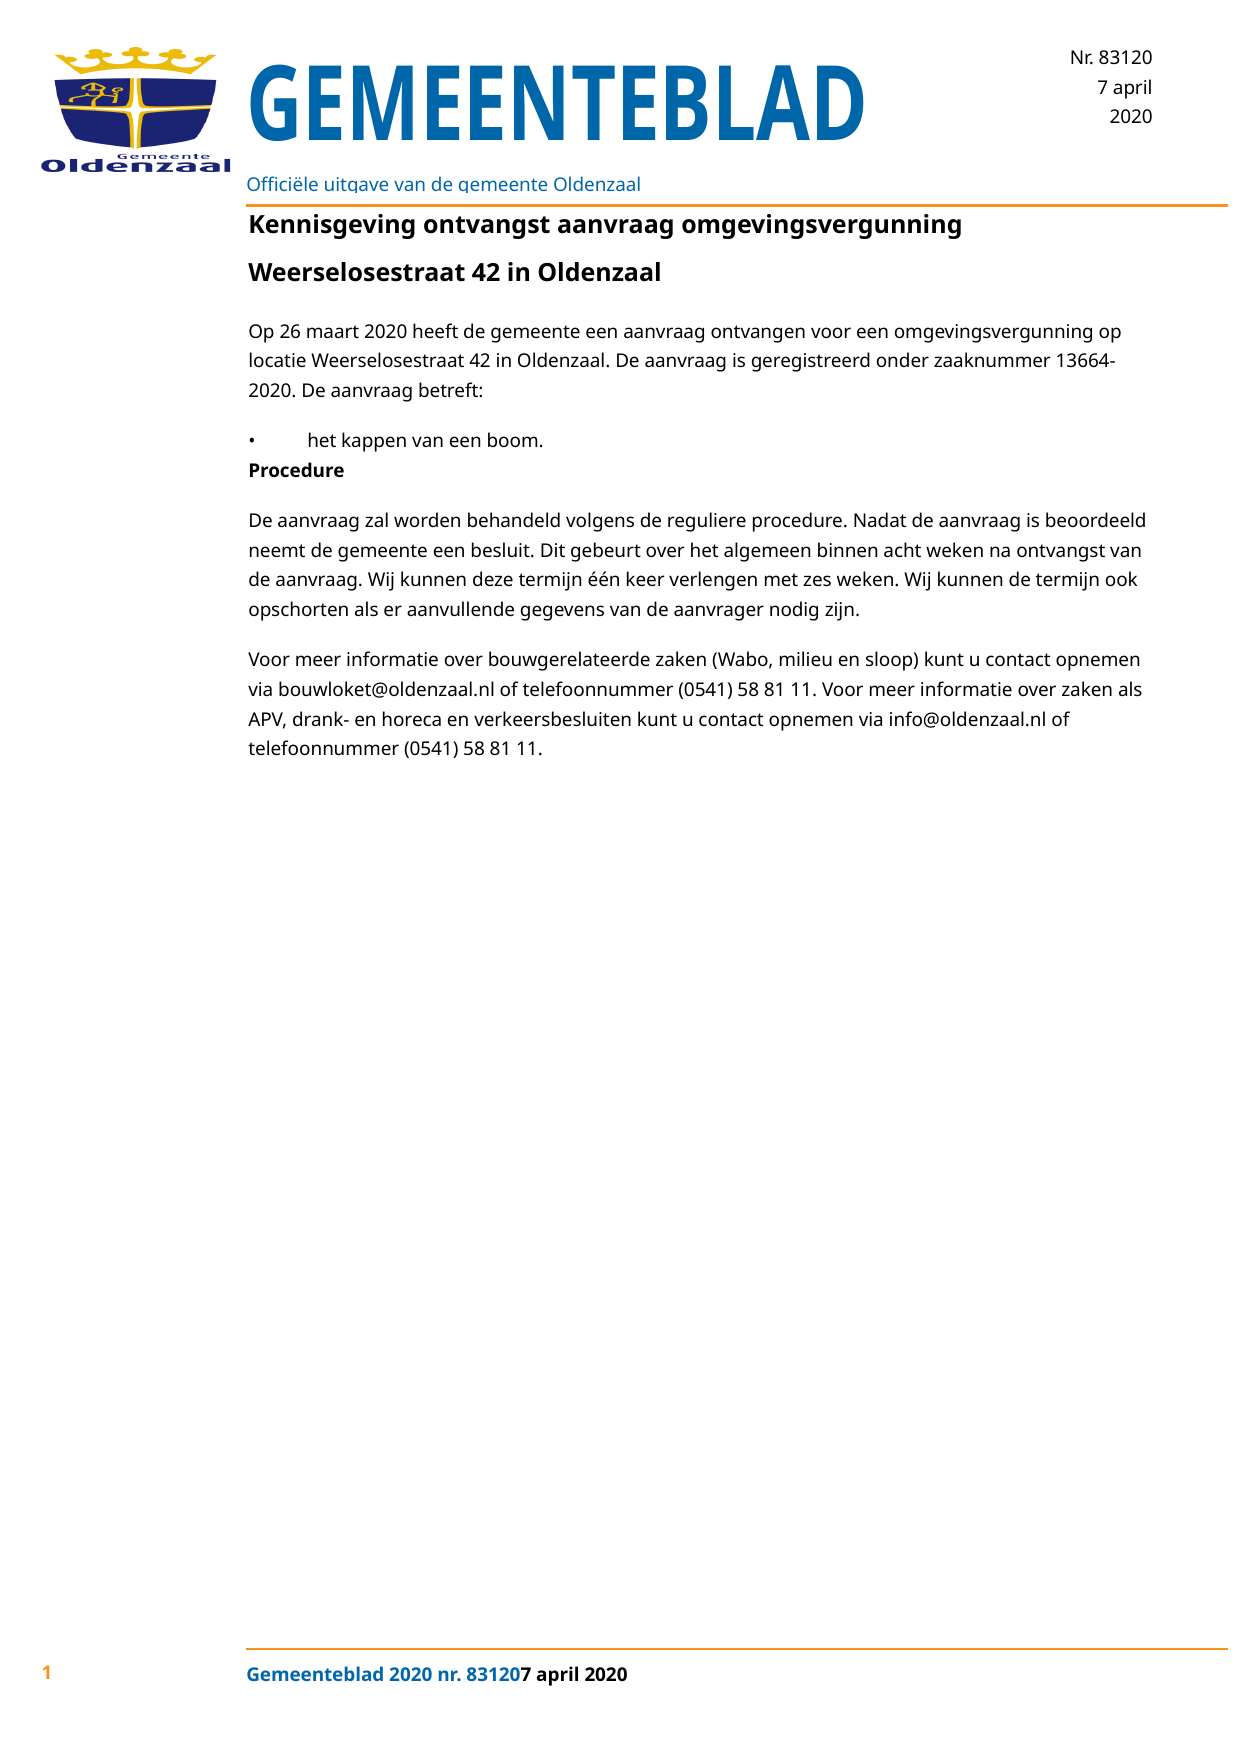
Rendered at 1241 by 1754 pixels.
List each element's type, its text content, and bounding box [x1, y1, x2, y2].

text Op 26 maart 2020 heeft de gemeente een aanvraag ontvangen voor een omgevingsvergunning op locatie Weerselosestraat 42 in Oldenzaal. De aanvraag is geregistreerd onder zaaknummer 13664-2020. De aanvraag betreft: [248, 318, 1152, 403]
text Procedure [248, 457, 1152, 483]
picture [41, 47, 231, 172]
text Kennisgeving ontvangst aanvraag omgevingsvergunning Weerselosestraat 42 in Oldenzaal [248, 207, 1152, 288]
text De aanvraag zal worden behandeld volgens de reguliere procedure. Nadat de aanvraag is beoordeeld neemt de gemeente een besluit. Dit gebeurt over het algemeen binnen acht weken na ontvangst van de aanvraag. Wij kunnen deze termijn één keer verlengen met zes weken. Wij kunnen de termijn ook opschorten als er aanvullende gegevens van de aanvrager nodig zijn. [248, 507, 1152, 622]
text Voor meer informatie over bouwgerelateerde zaken (Wabo, milieu en sloop) kunt u contact opnemen via bouwloket@oldenzaal.nl of telefoonnummer (0541) 58 81 11. Voor meer informatie over zaken als APV, drank- en horeca en verkeersbesluiten kunt u contact opnemen via info@oldenzaal.nl of telefoonnummer (0541) 58 81 11. [248, 647, 1152, 761]
list het kappen van een boom. [248, 427, 1152, 453]
